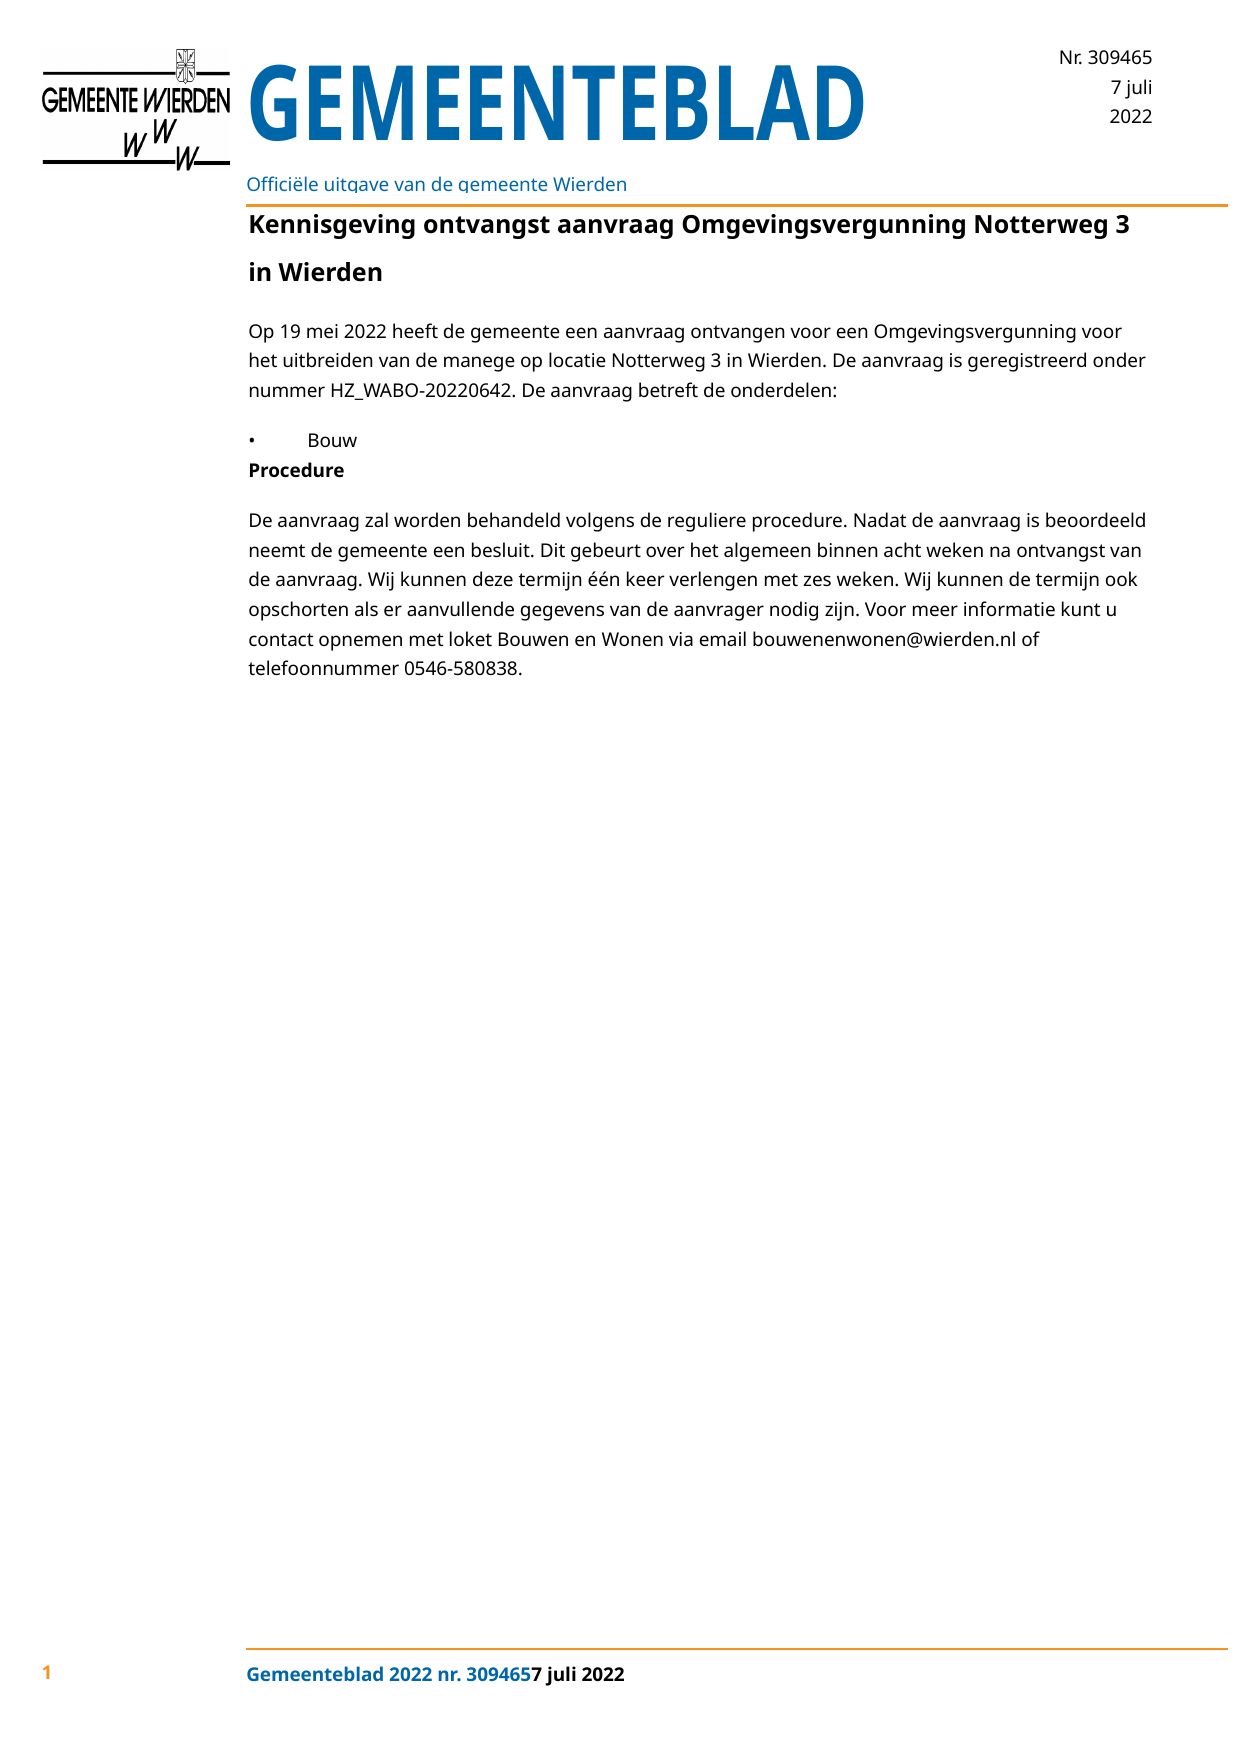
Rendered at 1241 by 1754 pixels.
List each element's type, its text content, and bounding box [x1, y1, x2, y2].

text Procedure [248, 457, 1152, 483]
text Kennisgeving ontvangst aanvraag Omgevingsvergunning Notterweg 3 in Wierden [248, 207, 1152, 288]
picture [41, 47, 231, 172]
text De aanvraag zal worden behandeld volgens de reguliere procedure. Nadat de aanvraag is beoordeeld neemt de gemeente een besluit. Dit gebeurt over het algemeen binnen acht weken na ontvangst van de aanvraag. Wij kunnen deze termijn één keer verlengen met zes weken. Wij kunnen de termijn ook opschorten als er aanvullende gegevens van de aanvrager nodig zijn. Voor meer informatie kunt u contact opnemen met loket Bouwen en Wonen via email bouwenenwonen@wierden.nl of telefoonnummer 0546-580838. [248, 507, 1152, 681]
text Op 19 mei 2022 heeft de gemeente een aanvraag ontvangen voor een Omgevingsvergunning voor het uitbreiden van de manege op locatie Notterweg 3 in Wierden. De aanvraag is geregistreerd onder nummer HZ_WABO-20220642. De aanvraag betreft de onderdelen: [248, 318, 1152, 403]
list Bouw [248, 427, 1152, 453]
